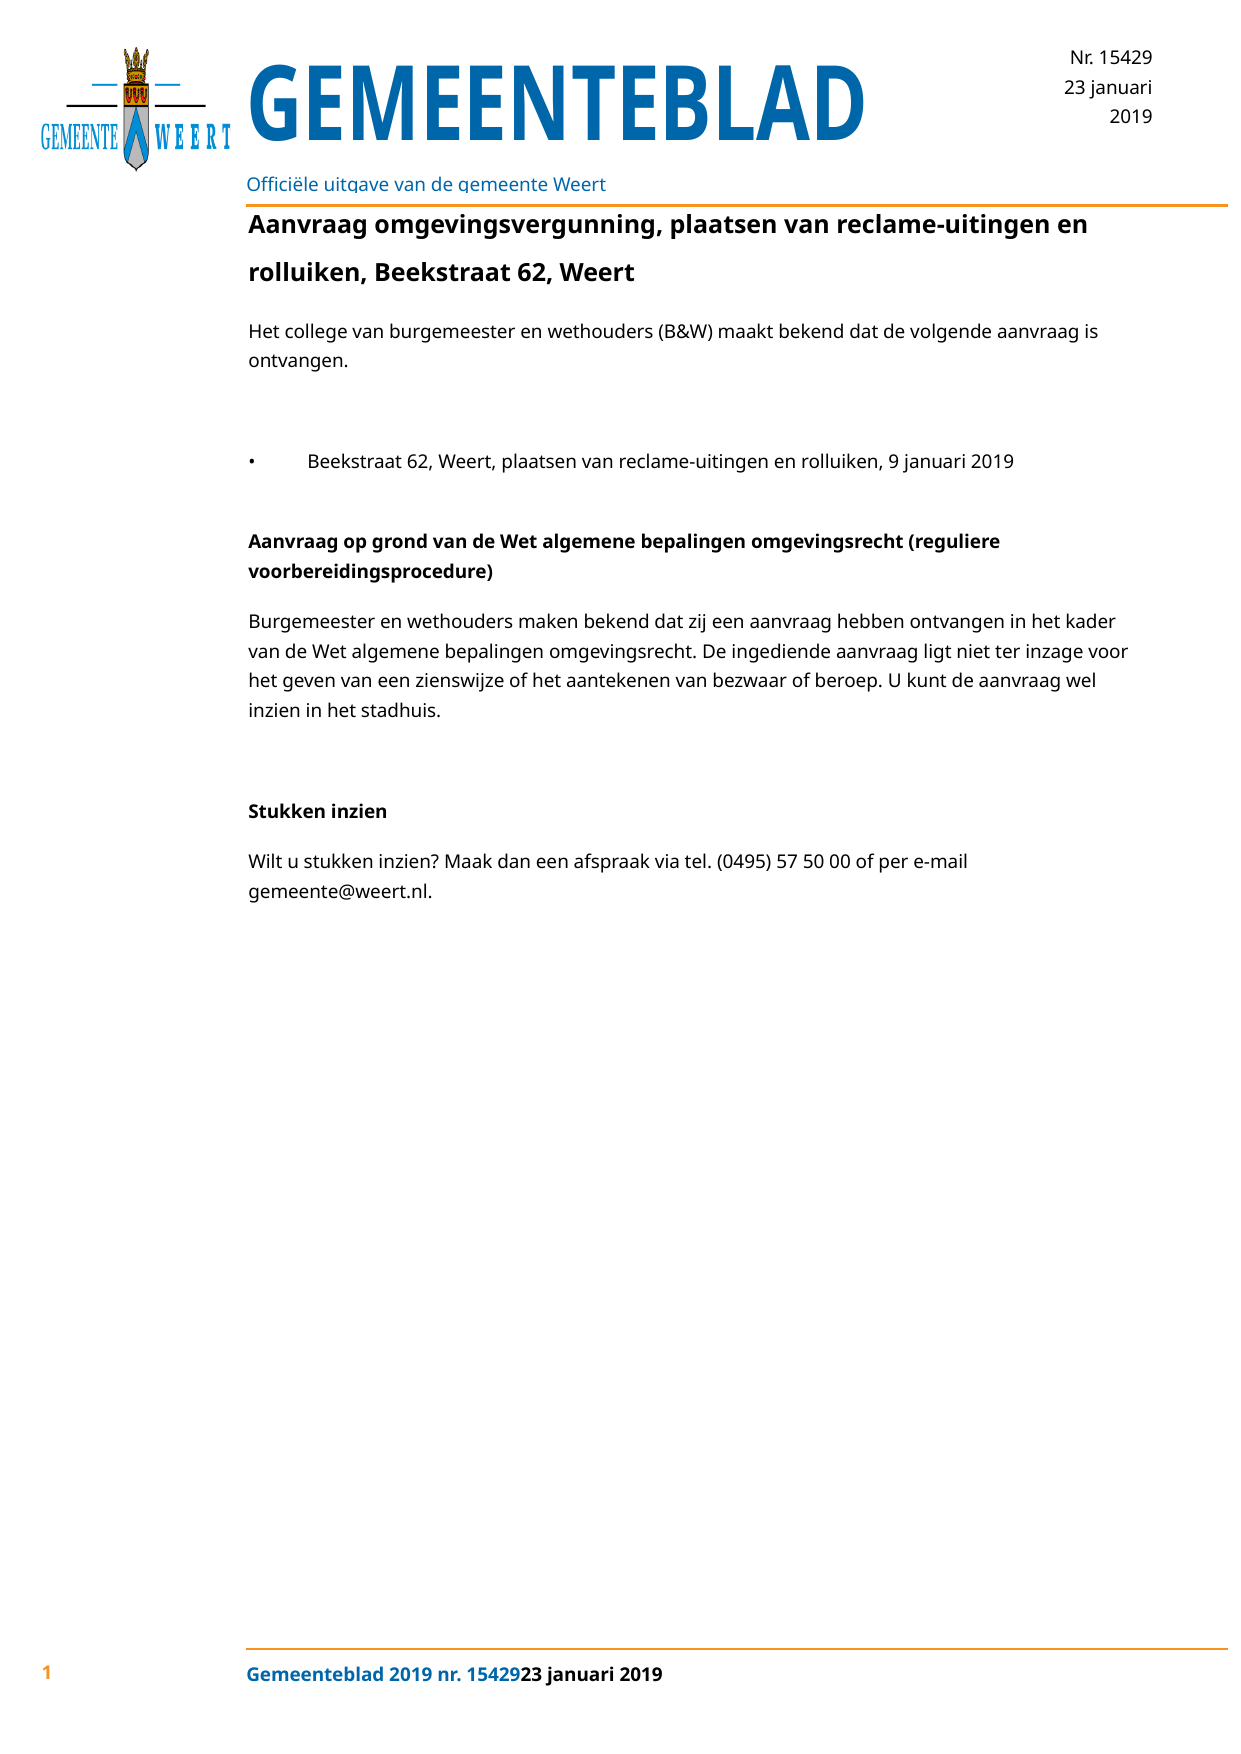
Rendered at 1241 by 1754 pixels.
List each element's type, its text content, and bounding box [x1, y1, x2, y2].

text Wilt u stukken inzien? Maak dan een afspraak via tel. (0495) 57 50 00 of per e-mail gemeente@weert.nl. [248, 848, 1152, 904]
text Aanvraag omgevingsvergunning, plaatsen van reclame-uitingen en rolluiken, Beekstraat 62, Weert [248, 207, 1152, 288]
text Aanvraag op grond van de Wet algemene bepalingen omgevingsrecht (reguliere voorbereidingsprocedure) [248, 528, 1152, 584]
list Beekstraat 62, Weert, plaatsen van reclame-uitingen en rolluiken, 9 januari 2019 [248, 448, 1152, 474]
text Stukken inzien [248, 798, 1152, 824]
text Burgemeester en wethouders maken bekend dat zij een aanvraag hebben ontvangen in het kader van de Wet algemene bepalingen omgevingsrecht. De ingediende aanvraag ligt niet ter inzage voor het geven van een zienswijze of het aantekenen van bezwaar of beroep. U kunt de aanvraag wel inzien in het stadhuis. [248, 608, 1152, 723]
picture [41, 47, 231, 172]
text Het college van burgemeester en wethouders (B&W) maakt bekend dat de volgende aanvraag is ontvangen. [248, 318, 1152, 373]
